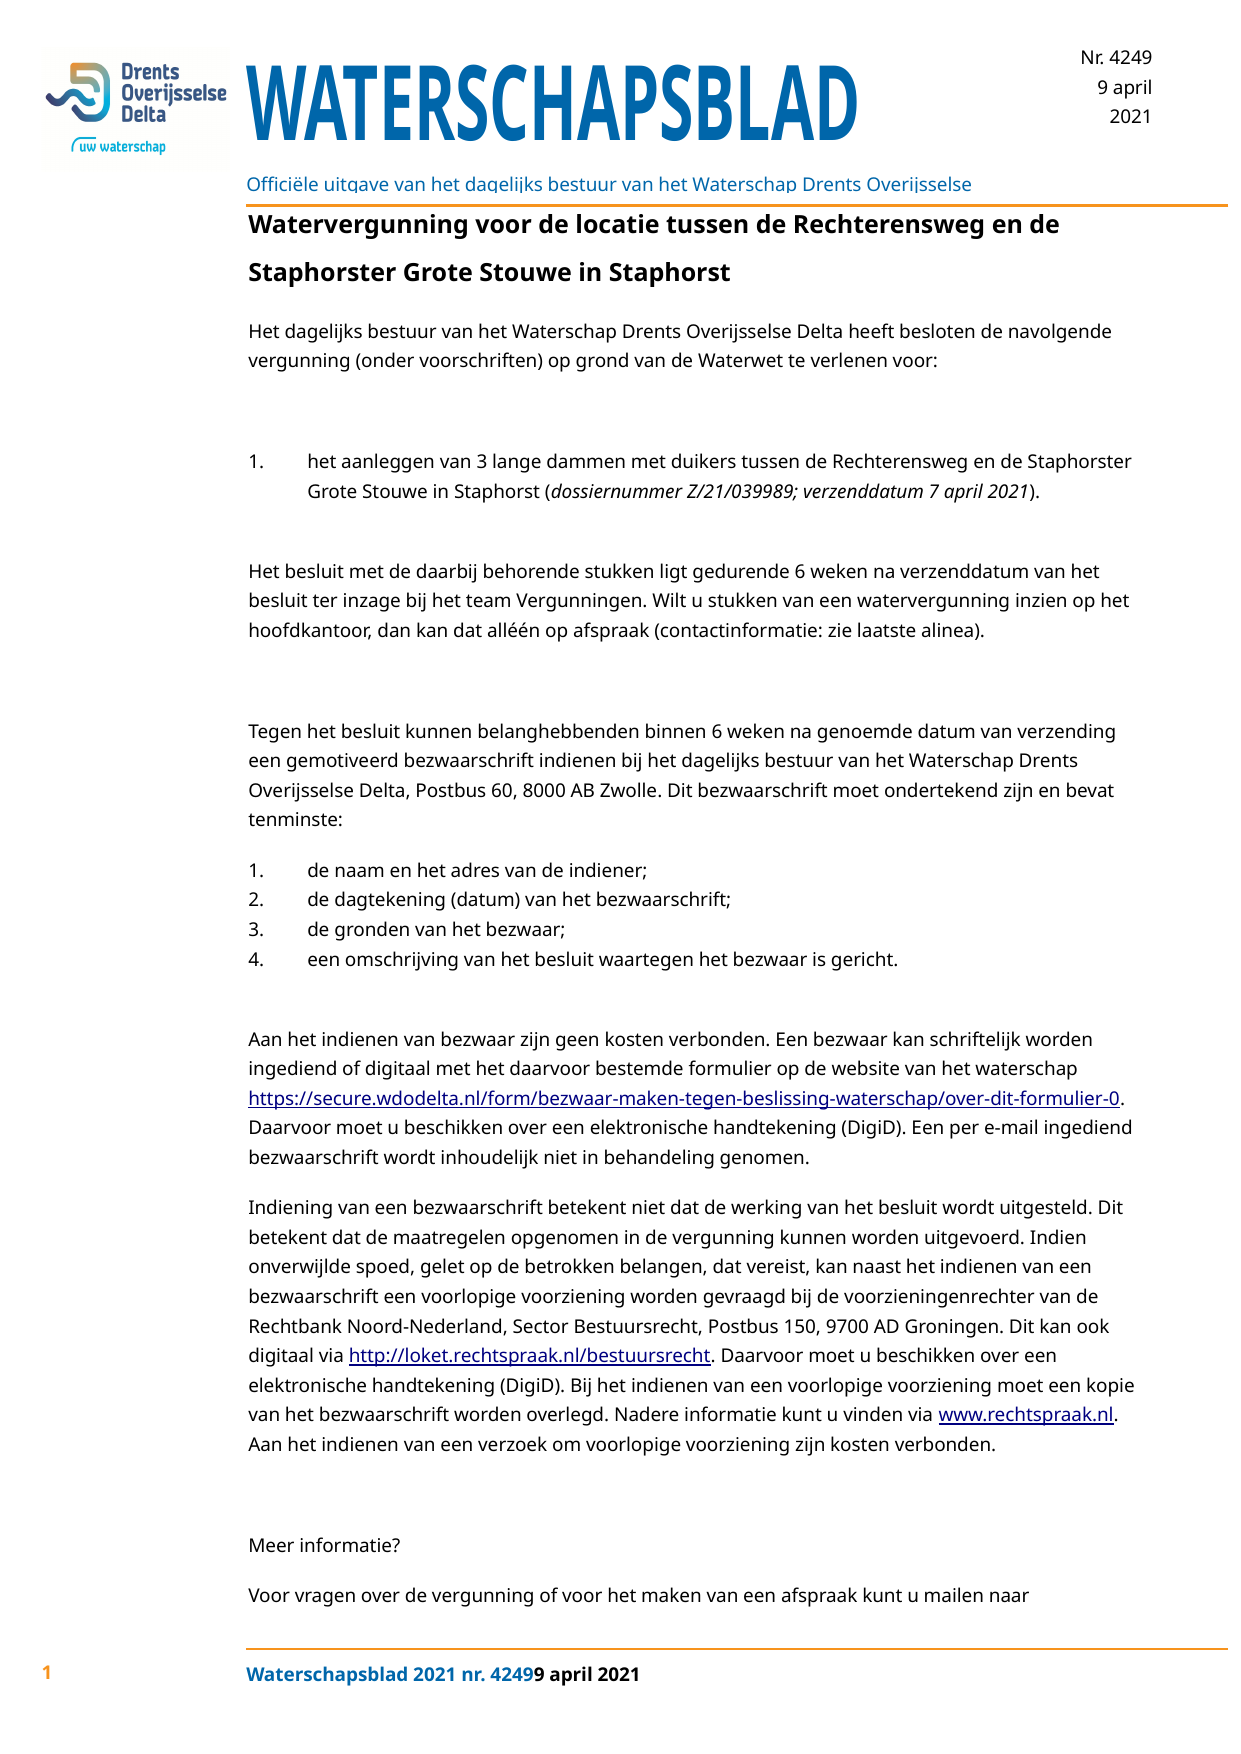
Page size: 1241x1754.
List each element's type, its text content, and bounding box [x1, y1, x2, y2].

text Indiening van een bezwaarschrift betekent niet dat de werking van het besluit wordt uitgesteld. Dit betekent dat de maatregelen opgenomen in de vergunning kunnen worden uitgevoerd. Indien onverwijlde spoed, gelet op de betrokken belangen, dat vereist, kan naast het indienen van een bezwaarschrift een voorlopige voorziening worden gevraagd bij de voorzieningenrechter van de Rechtbank Noord-Nederland, Sector Bestuursrecht, Postbus 150, 9700 AD Groningen. Dit kan ook digitaal via http://loket.rechtspraak.nl/bestuursrecht. Daarvoor moet u beschikken over een elektronische handtekening (DigiD). Bij het indienen van een voorlopige voorziening moet een kopie van het bezwaarschrift worden overlegd. Nadere informatie kunt u vinden via www.rechtspraak.nl. Aan het indienen van een verzoek om voorlopige voorziening zijn kosten verbonden. [248, 1194, 1152, 1457]
text Meer informatie? [248, 1532, 1152, 1558]
list de naam en het adres van de indiener; [248, 857, 1152, 883]
list het aanleggen van 3 lange dammen met duikers tussen de Rechterensweg en de Staphorster Grote Stouwe in Staphorst (dossiernummer Z/21/039989; verzenddatum 7 april 2021). [248, 448, 1152, 504]
text Voor vragen over de vergunning of voor het maken van een afspraak kunt u mailen naar [248, 1582, 1152, 1608]
text Watervergunning voor de locatie tussen de Rechterensweg en de Staphorster Grote Stouwe in Staphorst [248, 207, 1152, 288]
text Aan het indienen van bezwaar zijn geen kosten verbonden. Een bezwaar kan schriftelijk worden ingediend of digitaal met het daarvoor bestemde formulier op de website van het waterschap https://secure.wdodelta.nl/form/bezwaar-maken-tegen-beslissing-waterschap/over-dit-formulier-0. Daarvoor moet u beschikken over een elektronische handtekening (DigiD). Een per e-mail ingediend bezwaarschrift wordt inhoudelijk niet in behandeling genomen. [248, 1026, 1152, 1170]
text Het dagelijks bestuur van het Waterschap Drents Overijsselse Delta heeft besloten de navolgende vergunning (onder voorschriften) op grond van de Waterwet te verlenen voor: [248, 318, 1152, 373]
picture [41, 47, 231, 172]
text Het besluit met de daarbij behorende stukken ligt gedurende 6 weken na verzenddatum van het besluit ter inzage bij het team Vergunningen. Wilt u stukken van een watervergunning inzien op het hoofdkantoor, dan kan dat alléén op afspraak (contactinformatie: zie laatste alinea). [248, 558, 1152, 643]
text Tegen het besluit kunnen belanghebbenden binnen 6 weken na genoemde datum van verzending een gemotiveerd bezwaarschrift indienen bij het dagelijks bestuur van het Waterschap Drents Overijsselse Delta, Postbus 60, 8000 AB Zwolle. Dit bezwaarschrift moet ondertekend zijn en bevat tenminste: [248, 718, 1152, 832]
list een omschrijving van het besluit waartegen het bezwaar is gericht. [248, 946, 1152, 972]
list de gronden van het bezwaar; [248, 916, 1152, 942]
list de dagtekening (datum) van het bezwaarschrift; [248, 887, 1152, 912]
